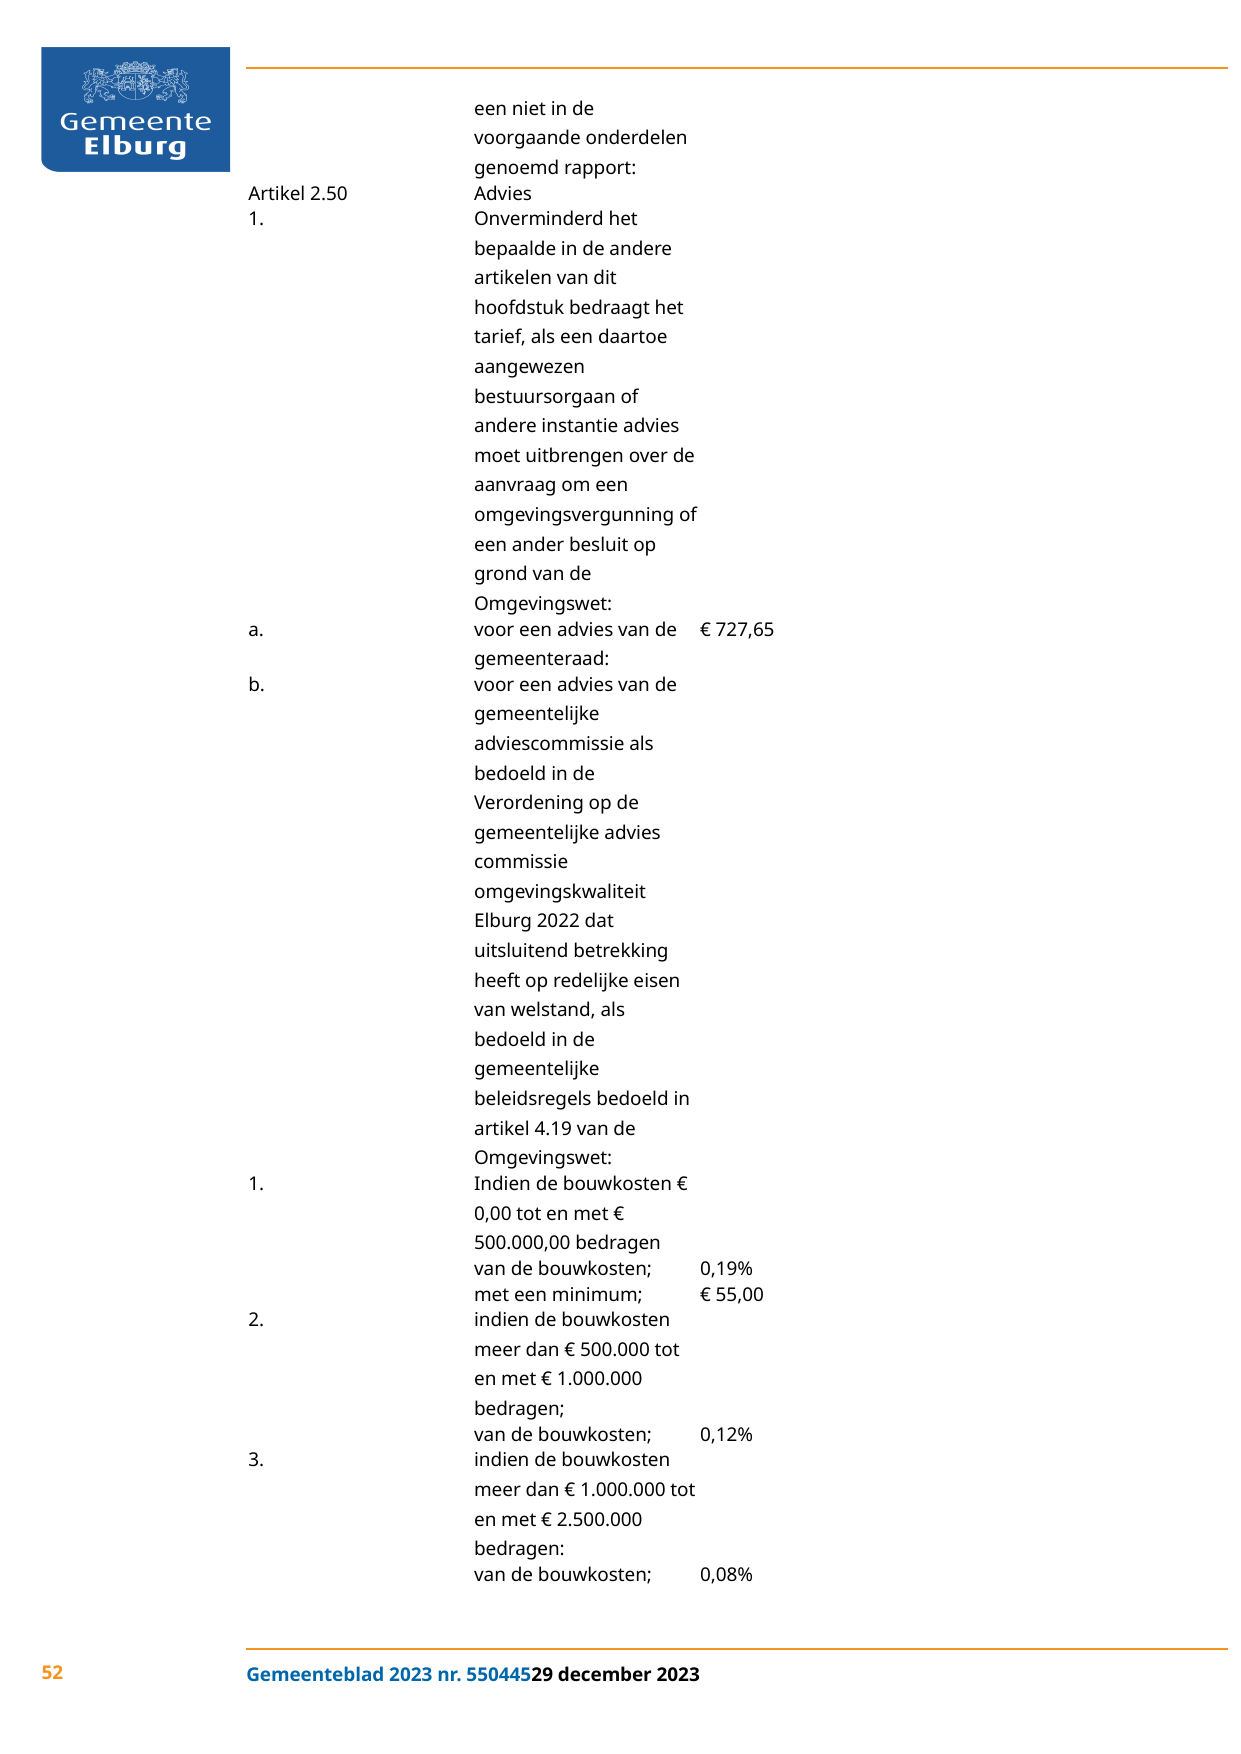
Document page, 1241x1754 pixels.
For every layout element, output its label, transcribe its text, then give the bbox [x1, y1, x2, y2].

table_cell [700, 205, 926, 616]
table_cell [700, 671, 926, 1170]
table_cell 0,19% [700, 1255, 926, 1281]
table_cell Advies [474, 180, 700, 205]
table_cell Indien de bouwkosten € 0,00 tot en met € 500.000,00 bedragen [474, 1170, 700, 1255]
table_cell een niet in de voorgaande onderdelen genoemd rapport: [474, 95, 700, 180]
table_cell € 55,00 [700, 1281, 926, 1306]
table_cell 0,08% [700, 1561, 926, 1587]
table_cell indien de bouwkosten meer dan € 500.000 tot en met € 1.000.000 bedragen; [474, 1306, 700, 1421]
table_cell 2. [248, 1306, 474, 1447]
table_cell 0,12% [700, 1421, 926, 1447]
table_cell [700, 1447, 926, 1561]
table_cell Artikel 2.50 [248, 180, 474, 205]
table_cell van de bouwkosten; [474, 1421, 700, 1447]
table_cell voor een advies van de gemeentelijke adviescommissie als bedoeld in de Verordening op de gemeentelijke advies commissie omgevingskwaliteit Elburg 2022 dat uitsluitend betrekking heeft op redelijke eisen van welstand, als bedoeld in de gemeentelijke beleidsregels bedoeld in artikel 4.19 van de Omgevingswet: [474, 671, 700, 1170]
table_cell [248, 95, 474, 180]
table_cell € 727,65 [700, 616, 926, 671]
table_cell indien de bouwkosten meer dan € 1.000.000 tot en met € 2.500.000 bedragen: [474, 1447, 700, 1561]
table_cell a. [248, 616, 474, 671]
table_cell [700, 1306, 926, 1421]
table_cell voor een advies van de gemeenteraad: [474, 616, 700, 671]
table_cell van de bouwkosten; [474, 1561, 700, 1587]
table_cell b. [248, 671, 474, 1170]
table_cell 1. [248, 1170, 474, 1306]
table_cell Onverminderd het bepaalde in de andere artikelen van dit hoofdstuk bedraagt het tarief, als een daartoe aangewezen bestuursorgaan of andere instantie advies moet uitbrengen over de aanvraag om een omgevingsvergunning of een ander besluit op grond van de Omgevingswet: [474, 205, 700, 616]
picture [41, 47, 231, 172]
table_cell 1. [248, 205, 474, 616]
table_cell met een minimum; [474, 1281, 700, 1306]
table_cell [700, 95, 926, 180]
table_cell [700, 180, 926, 205]
table_cell 3. [248, 1447, 474, 1587]
table_cell [700, 1170, 926, 1255]
table_cell van de bouwkosten; [474, 1255, 700, 1281]
